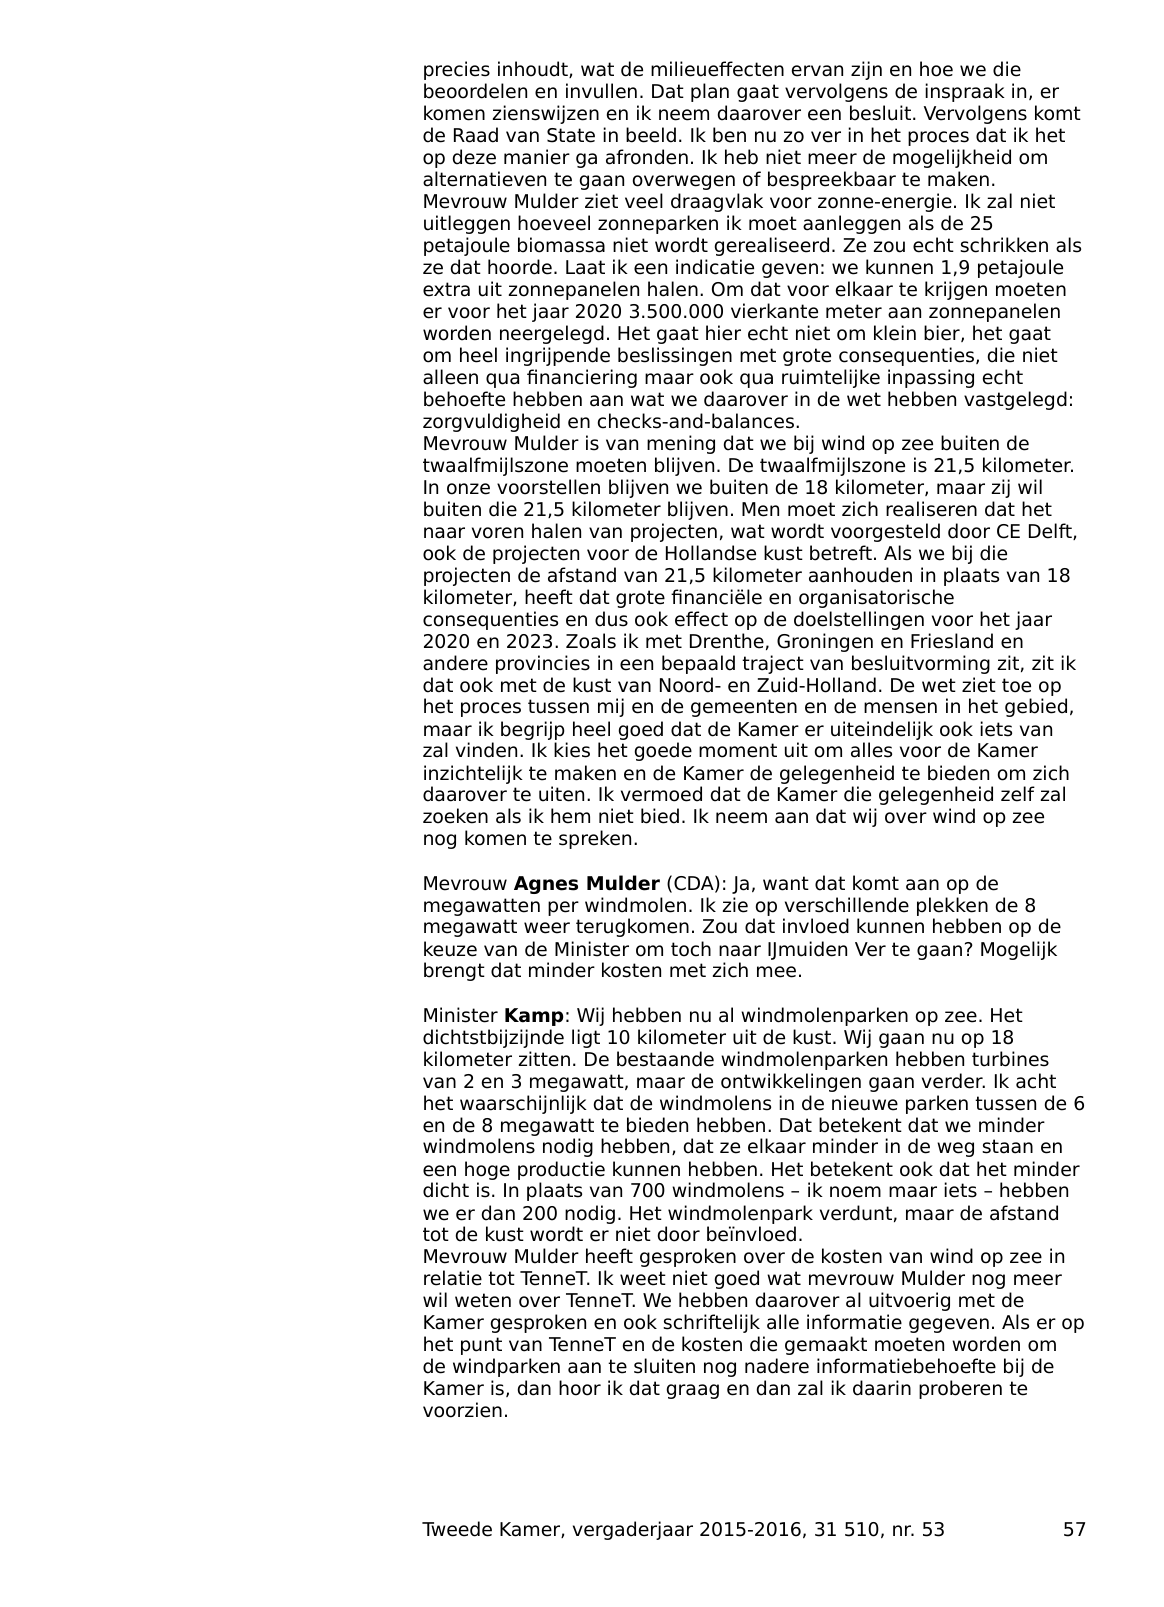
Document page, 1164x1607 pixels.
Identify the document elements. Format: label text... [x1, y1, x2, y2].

text Mevrouw Mulder ziet veel draagvlak voor zonne-energie. Ik zal niet uitleggen hoeveel zonneparken ik moet aanleggen als de 25 petajoule biomassa niet wordt gerealiseerd. Ze zou echt schrikken als ze dat hoorde. Laat ik een indicatie geven: we kunnen 1,9 petajoule extra uit zonnepanelen halen. Om dat voor elkaar te krijgen moeten er voor het jaar 2020 3.500.000 vierkante meter aan zonnepanelen worden neergelegd. Het gaat hier echt niet om klein bier, het gaat om heel ingrijpende beslissingen met grote consequenties, die niet alleen qua financiering maar ook qua ruimtelijke inpassing echt behoefte hebben aan wat we daarover in de wet hebben vastgelegd: zorgvuldigheid en checks-and-balances. [422, 191, 1087, 433]
text Mevrouw Mulder heeft gesproken over de kosten van wind op zee in relatie tot TenneT. Ik weet niet goed wat mevrouw Mulder nog meer wil weten over TenneT. We hebben daarover al uitvoerig met de Kamer gesproken en ook schriftelijk alle informatie gegeven. Als er op het punt van TenneT en de kosten die gemaakt moeten worden om de windparken aan te sluiten nog nadere informatiebehoefte bij de Kamer is, dan hoor ik dat graag en dan zal ik daarin proberen te voorzien. [422, 1246, 1087, 1422]
text precies inhoudt, wat de milieueffecten ervan zijn en hoe we die beoordelen en invullen. Dat plan gaat vervolgens de inspraak in, er komen zienswijzen en ik neem daarover een besluit. Vervolgens komt de Raad van State in beeld. Ik ben nu zo ver in het proces dat ik het op deze manier ga afronden. Ik heb niet meer de mogelijkheid om alternatieven te gaan overwegen of bespreekbaar te maken. [422, 59, 1087, 191]
text Mevrouw Agnes Mulder (CDA): Ja, want dat komt aan op de megawatten per windmolen. Ik zie op verschillende plekken de 8 megawatt weer terugkomen. Zou dat invloed kunnen hebben op de keuze van de Minister om toch naar IJmuiden Ver te gaan? Mogelijk brengt dat minder kosten met zich mee. [422, 872, 1087, 982]
text Mevrouw Mulder is van mening dat we bij wind op zee buiten de twaalfmijlszone moeten blijven. De twaalfmijlszone is 21,5 kilometer. In onze voorstellen blijven we buiten de 18 kilometer, maar zij wil buiten die 21,5 kilometer blijven. Men moet zich realiseren dat het naar voren halen van projecten, wat wordt voorgesteld door CE Delft, ook de projecten voor de Hollandse kust betreft. Als we bij die projecten de afstand van 21,5 kilometer aanhouden in plaats van 18 kilometer, heeft dat grote financiële en organisatorische consequenties en dus ook effect op de doelstellingen voor het jaar 2020 en 2023. Zoals ik met Drenthe, Groningen en Friesland en andere provincies in een bepaald traject van besluitvorming zit, zit ik dat ook met de kust van Noord- en Zuid-Holland. De wet ziet toe op het proces tussen mij en de gemeenten en de mensen in het gebied, maar ik begrijp heel goed dat de Kamer er uiteindelijk ook iets van zal vinden. Ik kies het goede moment uit om alles voor de Kamer inzichtelijk te maken en de Kamer de gelegenheid te bieden om zich daarover te uiten. Ik vermoed dat de Kamer die gelegenheid zelf zal zoeken als ik hem niet bied. Ik neem aan dat wij over wind op zee nog komen te spreken. [422, 433, 1087, 850]
text Minister Kamp: Wij hebben nu al windmolenparken op zee. Het dichtstbijzijnde ligt 10 kilometer uit de kust. Wij gaan nu op 18 kilometer zitten. De bestaande windmolenparken hebben turbines van 2 en 3 megawatt, maar de ontwikkelingen gaan verder. Ik acht het waarschijnlijk dat de windmolens in de nieuwe parken tussen de 6 en de 8 megawatt te bieden hebben. Dat betekent dat we minder windmolens nodig hebben, dat ze elkaar minder in de weg staan en een hoge productie kunnen hebben. Het betekent ook dat het minder dicht is. In plaats van 700 windmolens – ik noem maar iets – hebben we er dan 200 nodig. Het windmolenpark verdunt, maar de afstand tot de kust wordt er niet door beïnvloed. [422, 1004, 1087, 1246]
